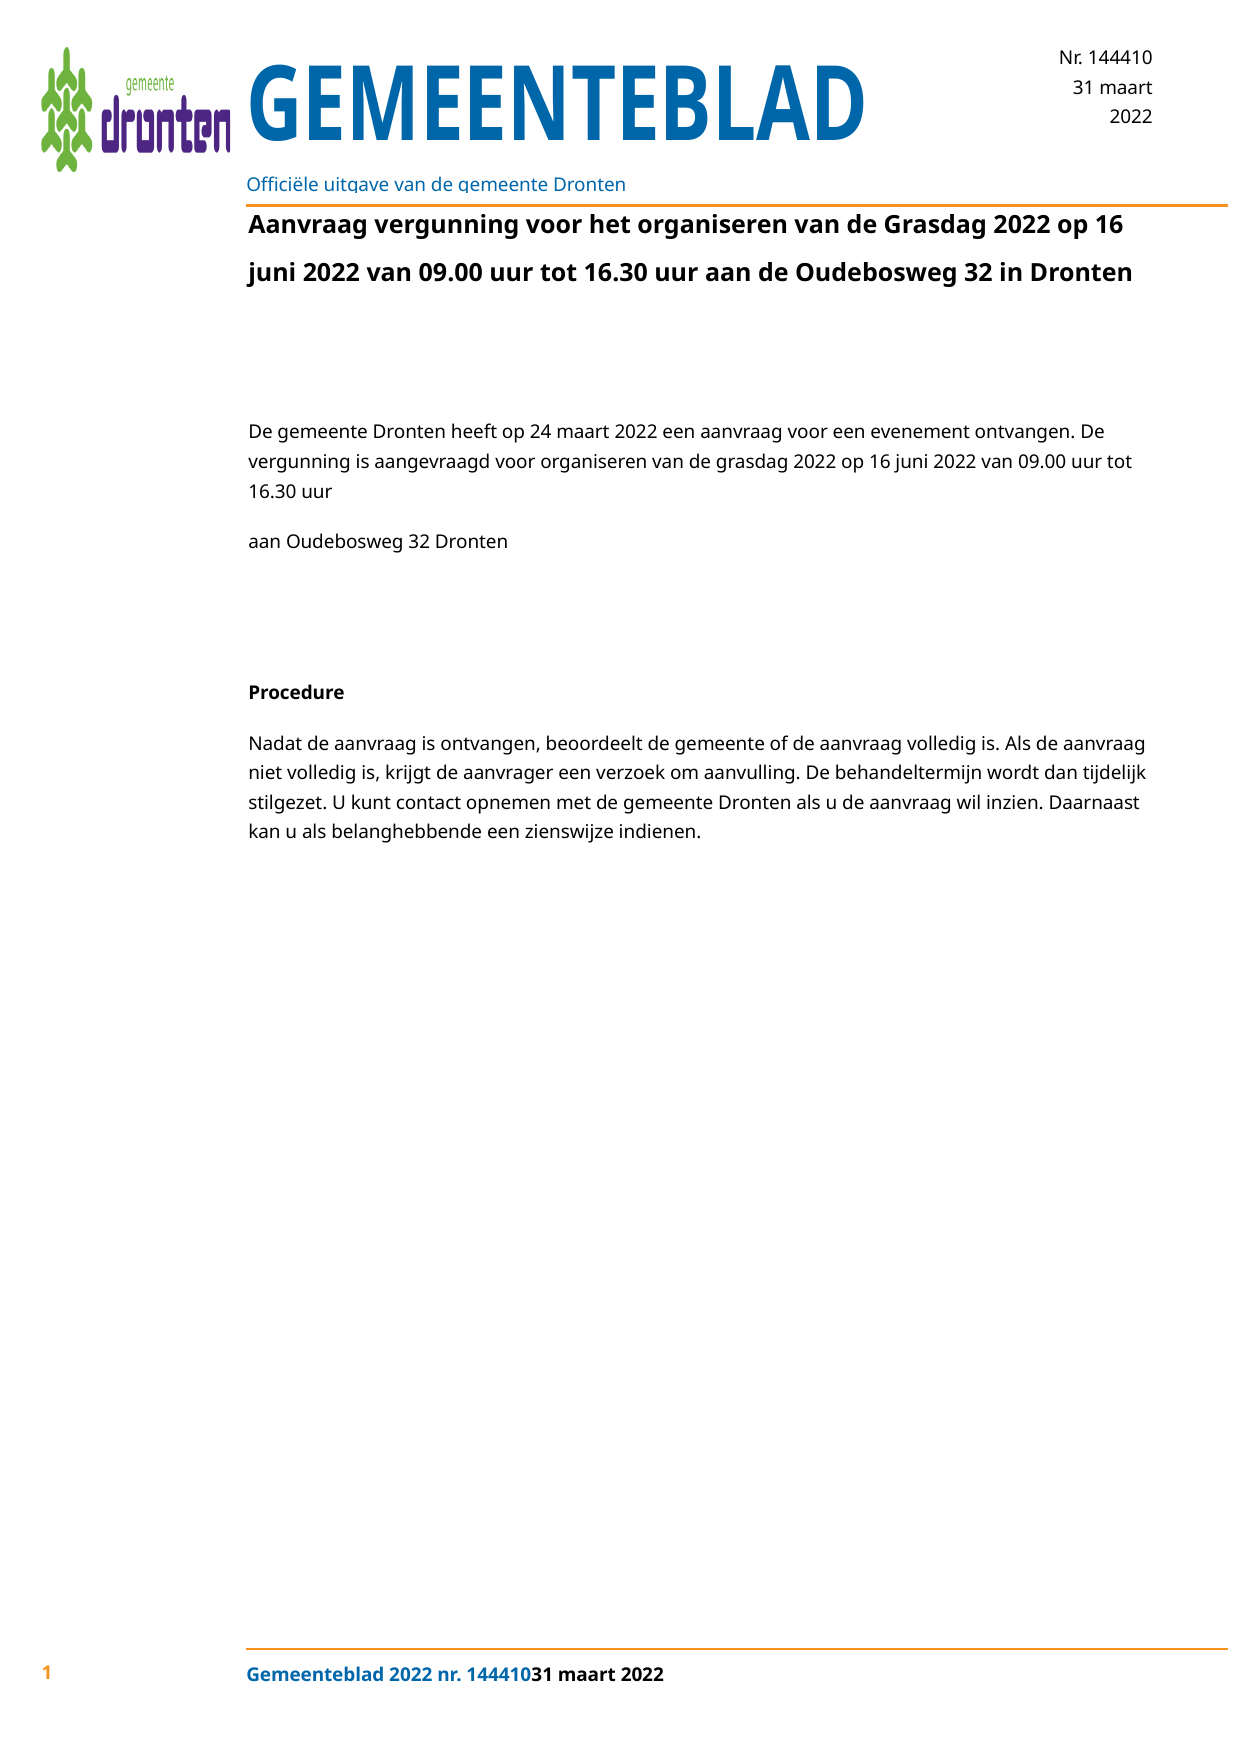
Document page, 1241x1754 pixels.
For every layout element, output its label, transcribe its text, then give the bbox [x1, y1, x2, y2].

text De gemeente Dronten heeft op 24 maart 2022 een aanvraag voor een evenement ontvangen. De vergunning is aangevraagd voor organiseren van de grasdag 2022 op 16 juni 2022 van 09.00 uur tot 16.30 uur [248, 419, 1152, 504]
text Aanvraag vergunning voor het organiseren van de Grasdag 2022 op 16 juni 2022 van 09.00 uur tot 16.30 uur aan de Oudebosweg 32 in Dronten [248, 207, 1152, 288]
text Procedure [248, 679, 1152, 705]
text aan Oudebosweg 32 Dronten [248, 528, 1152, 554]
picture [41, 47, 231, 172]
text Nadat de aanvraag is ontvangen, beoordeelt de gemeente of de aanvraag volledig is. Als de aanvraag niet volledig is, krijgt de aanvrager een verzoek om aanvulling. De behandeltermijn wordt dan tijdelijk stilgezet. U kunt contact opnemen met de gemeente Dronten als u de aanvraag wil inzien. Daarnaast kan u als belanghebbende een zienswijze indienen. [248, 730, 1152, 844]
